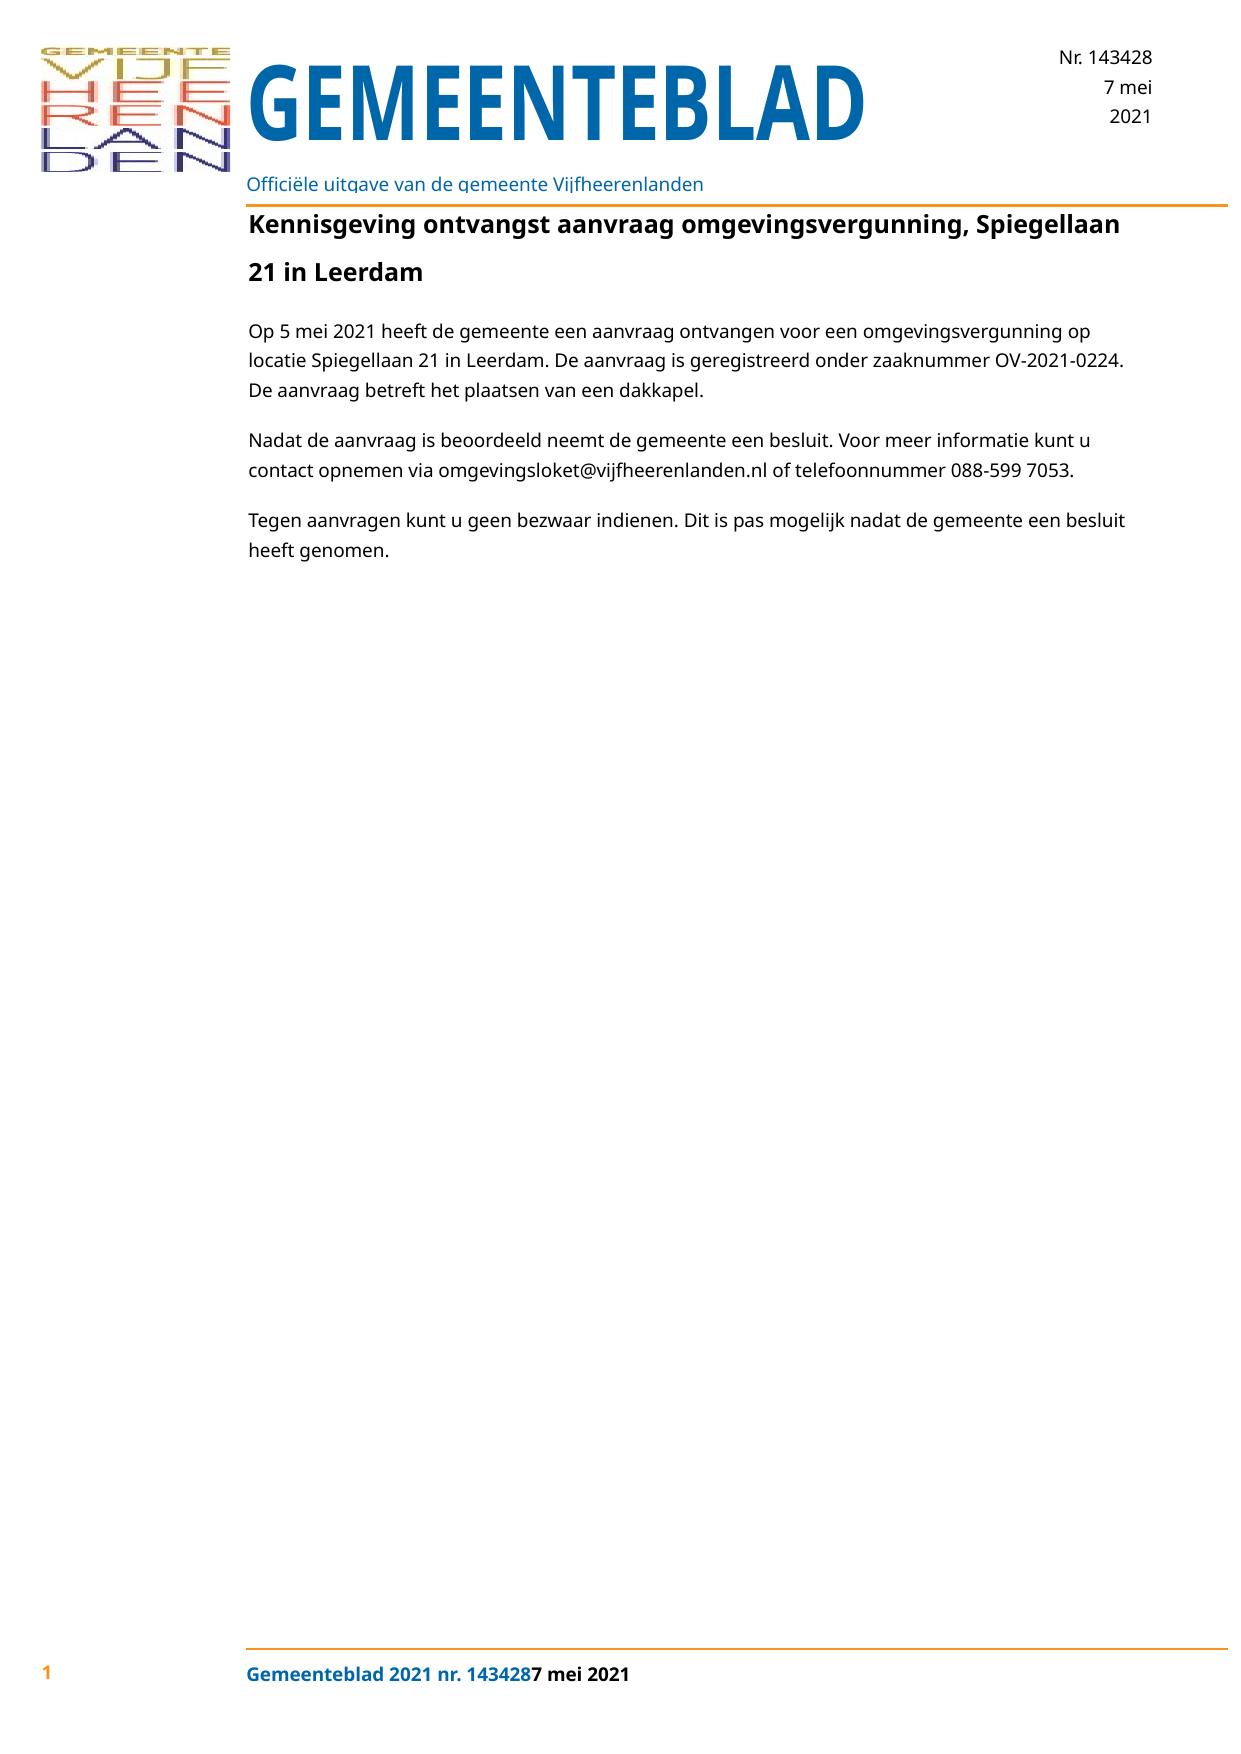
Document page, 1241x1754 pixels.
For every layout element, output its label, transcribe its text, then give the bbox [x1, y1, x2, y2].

text Nadat de aanvraag is beoordeeld neemt de gemeente een besluit. Voor meer informatie kunt u contact opnemen via omgevingsloket@vijfheerenlanden.nl of telefoonnummer 088-599 7053. [248, 427, 1152, 483]
text Tegen aanvragen kunt u geen bezwaar indienen. Dit is pas mogelijk nadat de gemeente een besluit heeft genomen. [248, 507, 1152, 563]
text Kennisgeving ontvangst aanvraag omgevingsvergunning, Spiegellaan 21 in Leerdam [248, 207, 1152, 288]
text Op 5 mei 2021 heeft de gemeente een aanvraag ontvangen voor een omgevingsvergunning op locatie Spiegellaan 21 in Leerdam. De aanvraag is geregistreerd onder zaaknummer OV-2021-0224. De aanvraag betreft het plaatsen van een dakkapel. [248, 318, 1152, 403]
picture [41, 47, 231, 172]
